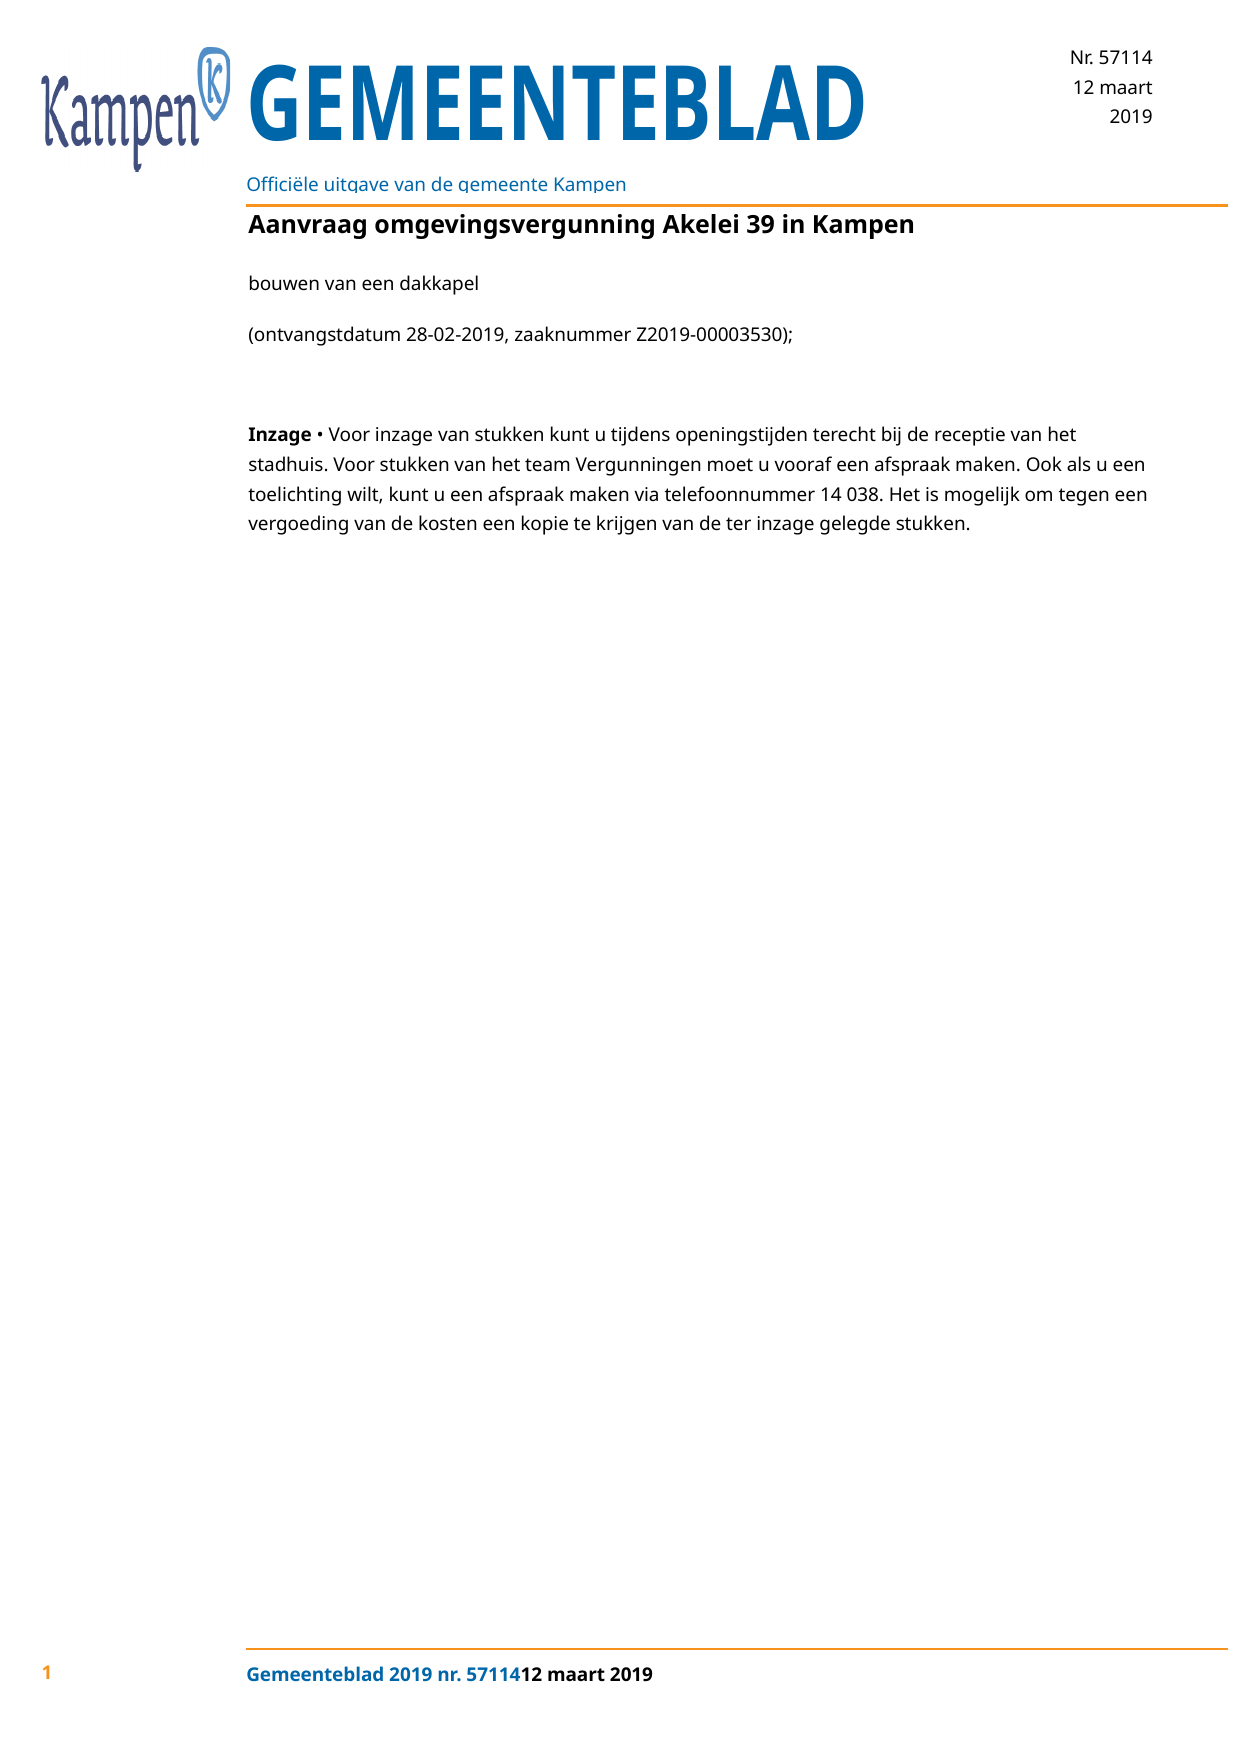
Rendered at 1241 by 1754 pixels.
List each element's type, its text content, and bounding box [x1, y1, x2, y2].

text Aanvraag omgevingsvergunning Akelei 39 in Kampen [248, 207, 1152, 241]
text Inzage • Voor inzage van stukken kunt u tijdens openingstijden terecht bij de receptie van het stadhuis. Voor stukken van het team Vergunningen moet u vooraf een afspraak maken. Ook als u een toelichting wilt, kunt u een afspraak maken via telefoonnummer 14 038. Het is mogelijk om tegen een vergoeding van de kosten een kopie te krijgen van de ter inzage gelegde stukken. [248, 422, 1152, 536]
text bouwen van een dakkapel [248, 270, 1152, 296]
picture [41, 47, 231, 172]
text (ontvangstdatum 28-02-2019, zaaknummer Z2019-00003530); [248, 321, 1152, 346]
